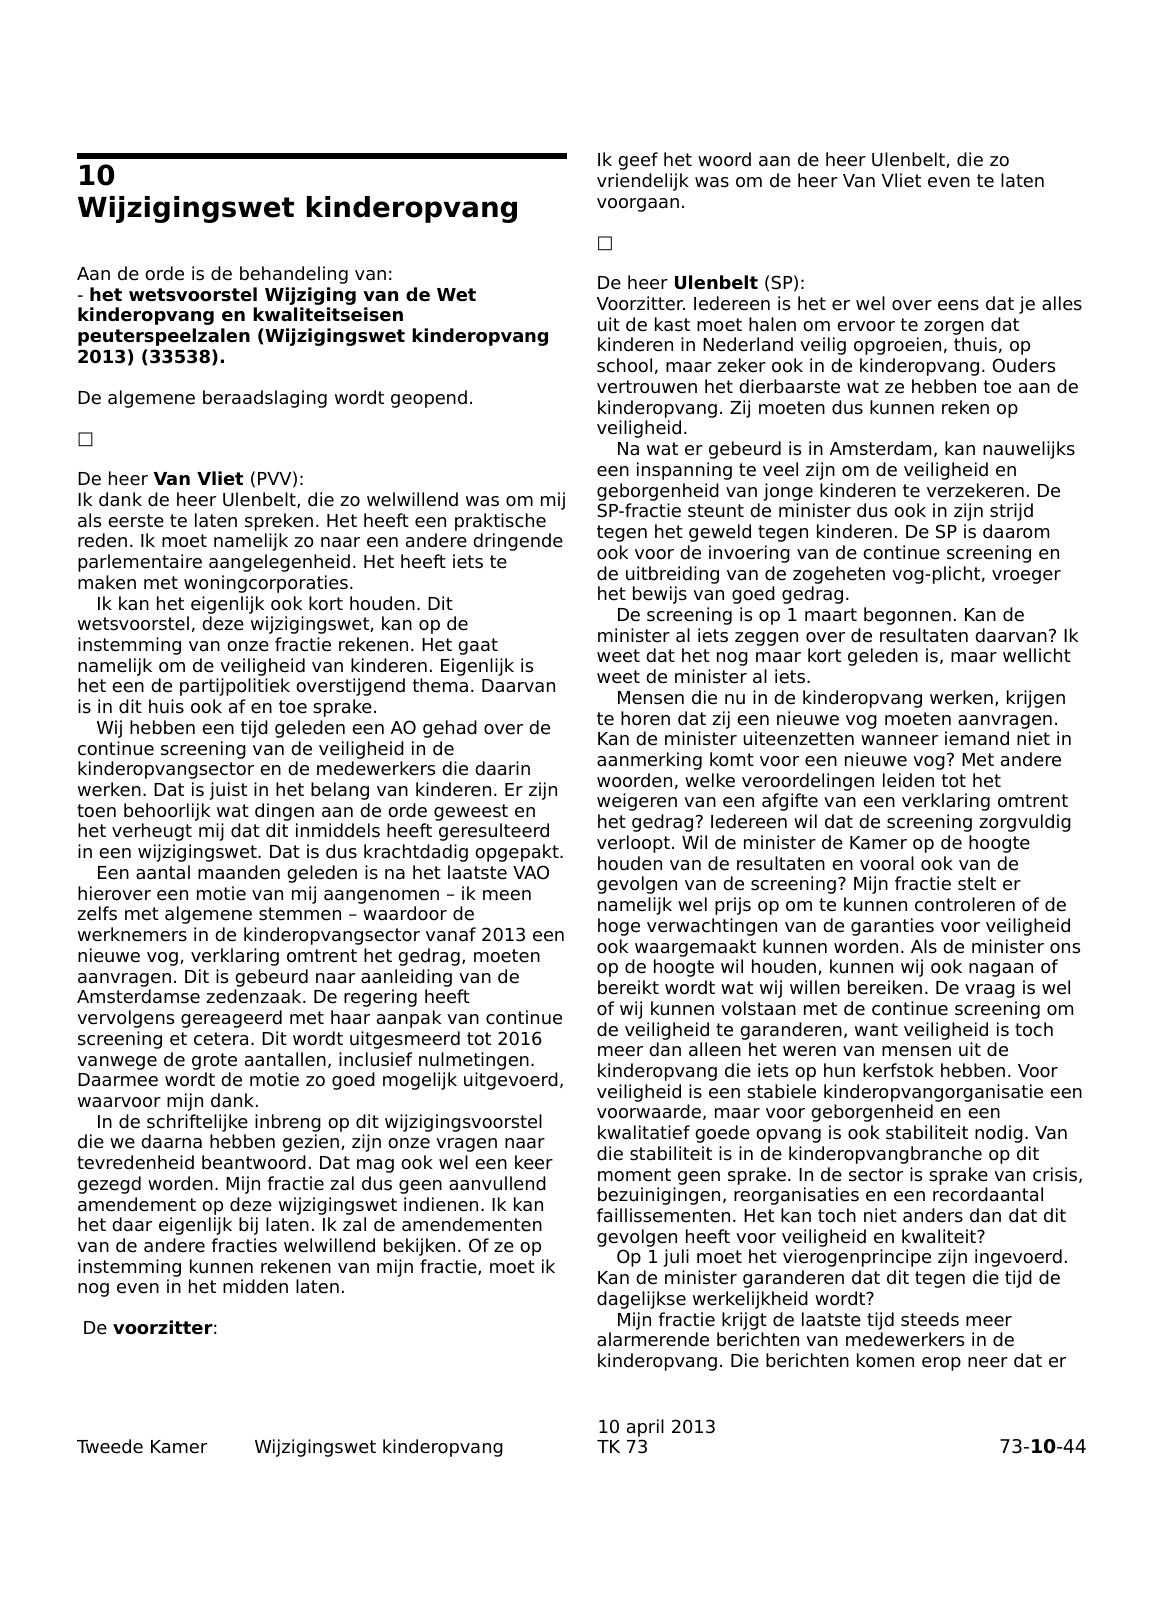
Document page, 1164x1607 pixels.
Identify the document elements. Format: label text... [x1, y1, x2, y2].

text Mensen die nu in de kinderopvang werken, krijgen te horen dat zij een nieuwe vog moeten aanvragen. Kan de minister uiteenzetten wanneer iemand niet in aanmerking komt voor een nieuwe vog? Met andere woorden, welke veroordelingen leiden tot het weigeren van een afgifte van een verklaring omtrent het gedrag? Iedereen wil dat de screening zorgvuldig verloopt. Wil de minister de Kamer op de hoogte houden van de resultaten en vooral ook van de gevolgen van de screening? Mijn fractie stelt er namelijk wel prijs op om te kunnen controleren of de hoge verwachtingen van de garanties voor veiligheid ook waargemaakt kunnen worden. Als de minister ons op de hoogte wil houden, kunnen wij ook nagaan of bereikt wordt wat wij willen bereiken. De vraag is wel of wij kunnen volstaan met de continue screening om de veiligheid te garanderen, want veiligheid is toch meer dan alleen het weren van mensen uit de kinderopvang die iets op hun kerfstok hebben. Voor veiligheid is een stabiele kinderopvangorganisatie een voorwaarde, maar voor geborgenheid en een kwalitatief goede opvang is ook stabiliteit nodig. Van die stabiliteit is in de kinderopvangbranche op dit moment geen sprake. In de sector is sprake van crisis, bezuinigingen, reorganisaties en een recordaantal faillissementen. Het kan toch niet anders dan dat dit gevolgen heeft voor veiligheid en kwaliteit? [596, 688, 1087, 1247]
text Ik kan het eigenlijk ook kort houden. Dit wetsvoorstel, deze wijzigingswet, kan op de instemming van onze fractie rekenen. Het gaat namelijk om de veiligheid van kinderen. Eigenlijk is het een de partijpolitiek overstijgend thema. Daarvan is in dit huis ook af en toe sprake. [77, 593, 567, 718]
text Op 1 juli moet het vierogenprincipe zijn ingevoerd. Kan de minister garanderen dat dit tegen die tijd de dagelijkse werkelijkheid wordt? [596, 1247, 1087, 1309]
text Na wat er gebeurd is in Amsterdam, kan nauwelijks een inspanning te veel zijn om de veiligheid en geborgenheid van jonge kinderen te verzekeren. De SP-fractie steunt de minister dus ook in zijn strijd tegen het geweld tegen kinderen. De SP is daarom ook voor de invoering van de continue screening en de uitbreiding van de zogeheten vog-plicht, vroeger het bewijs van goed gedrag. [596, 439, 1087, 605]
text Ik geef het woord aan de heer Ulenbelt, die zo vriendelijk was om de heer Van Vliet even te laten voorgaan. [596, 150, 1087, 212]
text Mijn fractie krijgt de laatste tijd steeds meer alarmerende berichten van medewerkers in de kinderopvang. Die berichten komen erop neer dat er [596, 1309, 1087, 1372]
text Aan de orde is de behandeling van: [77, 264, 567, 284]
text Ik dank de heer Ulenbelt, die zo welwillend was om mij als eerste te laten spreken. Het heeft een praktische reden. Ik moet namelijk zo naar een andere dringende parlementaire aangelegenheid. Het heeft iets te maken met woningcorporaties. [77, 490, 567, 593]
text - het wetsvoorstel Wijziging van de Wet kinderopvang en kwaliteitseisen peuterspeelzalen (Wijzigingswet kinderopvang 2013) (33538). [77, 284, 567, 367]
text De heer Van Vliet (PVV): [77, 469, 567, 490]
text Wij hebben een tijd geleden een AO gehad over de continue screening van de veiligheid in de kinderopvangsector en de medewerkers die daarin werken. Dat is juist in het belang van kinderen. Er zijn toen behoorlijk wat dingen aan de orde geweest en het verheugt mij dat dit inmiddels heeft geresulteerd in een wijzigingswet. Dat is dus krachtdadig opgepakt. [77, 718, 567, 863]
text □ [77, 428, 567, 449]
title 10 Wijzigingswet kinderopvang [77, 159, 567, 224]
text De screening is op 1 maart begonnen. Kan de minister al iets zeggen over de resultaten daarvan? Ik weet dat het nog maar kort geleden is, maar wellicht weet de minister al iets. [596, 605, 1087, 688]
text Een aantal maanden geleden is na het laatste VAO hierover een motie van mij aangenomen – ik meen zelfs met algemene stemmen – waardoor de werknemers in de kinderopvangsector vanaf 2013 een nieuwe vog, verklaring omtrent het gedrag, moeten aanvragen. Dit is gebeurd naar aanleiding van de Amsterdamse zedenzaak. De regering heeft vervolgens gereageerd met haar aanpak van continue screening et cetera. Dit wordt uitgesmeerd tot 2016 vanwege de grote aantallen, inclusief nulmetingen. Daarmee wordt de motie zo goed mogelijk uitgevoerd, waarvoor mijn dank. [77, 863, 567, 1112]
text Voorzitter. Iedereen is het er wel over eens dat je alles uit de kast moet halen om ervoor te zorgen dat kinderen in Nederland veilig opgroeien, thuis, op school, maar zeker ook in de kinderopvang. Ouders vertrouwen het dierbaarste wat ze hebben toe aan de kinderopvang. Zij moeten dus kunnen reken op veiligheid. [596, 294, 1087, 439]
text □ [596, 232, 1087, 253]
text De voorzitter: [77, 1318, 567, 1339]
text De heer Ulenbelt (SP): [596, 273, 1087, 294]
text De algemene beraadslaging wordt geopend. [77, 387, 567, 408]
text In de schriftelijke inbreng op dit wijzigingsvoorstel die we daarna hebben gezien, zijn onze vragen naar tevredenheid beantwoord. Dat mag ook wel een keer gezegd worden. Mijn fractie zal dus geen aanvullend amendement op deze wijzigingswet indienen. Ik kan het daar eigenlijk bij laten. Ik zal de amendementen van de andere fracties welwillend bekijken. Of ze op instemming kunnen rekenen van mijn fractie, moet ik nog even in het midden laten. [77, 1112, 567, 1298]
